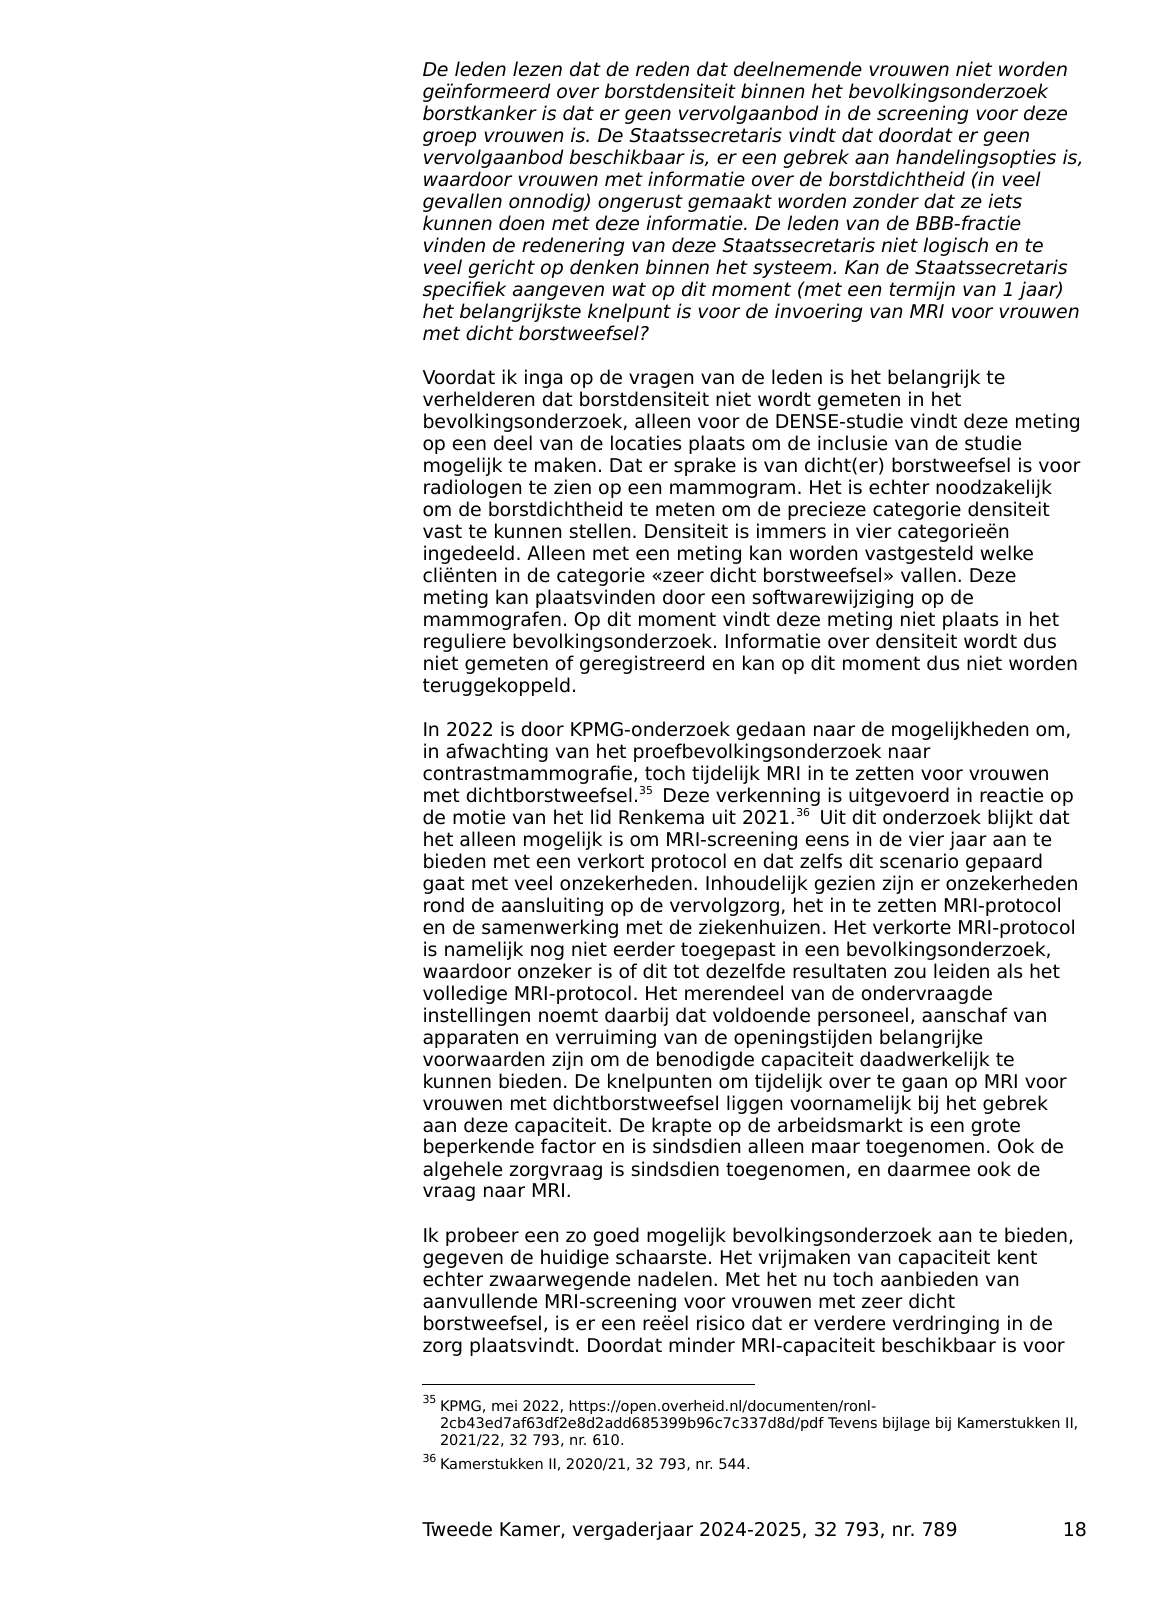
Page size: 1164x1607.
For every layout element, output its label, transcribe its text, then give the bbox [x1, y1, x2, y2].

text De leden lezen dat de reden dat deelnemende vrouwen niet worden geïnformeerd over borstdensiteit binnen het bevolkingsonderzoek borstkanker is dat er geen vervolgaanbod in de screening voor deze groep vrouwen is. De Staatssecretaris vindt dat doordat er geen vervolgaanbod beschikbaar is, er een gebrek aan handelingsopties is, waardoor vrouwen met informatie over de borstdichtheid (in veel gevallen onnodig) ongerust gemaakt worden zonder dat ze iets kunnen doen met deze informatie. De leden van de BBB-fractie vinden de redenering van deze Staatssecretaris niet logisch en te veel gericht op denken binnen het systeem. Kan de Staatssecretaris specifiek aangeven wat op dit moment (met een termijn van 1 jaar) het belangrijkste knelpunt is voor de invoering van MRI voor vrouwen met dicht borstweefsel? [422, 59, 1087, 345]
text Voordat ik inga op de vragen van de leden is het belangrijk te verhelderen dat borstdensiteit niet wordt gemeten in het bevolkingsonderzoek, alleen voor de DENSE-studie vindt deze meting op een deel van de locaties plaats om de inclusie van de studie mogelijk te maken. Dat er sprake is van dicht(er) borstweefsel is voor radiologen te zien op een mammogram. Het is echter noodzakelijk om de borstdichtheid te meten om de precieze categorie densiteit vast te kunnen stellen. Densiteit is immers in vier categorieën ingedeeld. Alleen met een meting kan worden vastgesteld welke cliënten in de categorie «zeer dicht borstweefsel» vallen. Deze meting kan plaatsvinden door een softwarewijziging op de mammografen. Op dit moment vindt deze meting niet plaats in het reguliere bevolkingsonderzoek. Informatie over densiteit wordt dus niet gemeten of geregistreerd en kan op dit moment dus niet worden teruggekoppeld. [422, 367, 1087, 697]
text In 2022 is door KPMG-onderzoek gedaan naar de mogelijkheden om, in afwachting van het proefbevolkingsonderzoek naar contrastmammografie, toch tijdelijk MRI in te zetten voor vrouwen met dichtborstweefsel. Deze verkenning is uitgevoerd in reactie op de motie van het lid Renkema uit 2021. Uit dit onderzoek blijkt dat het alleen mogelijk is om MRI-screening eens in de vier jaar aan te bieden met een verkort protocol en dat zelfs dit scenario gepaard gaat met veel onzekerheden. Inhoudelijk gezien zijn er onzekerheden rond de aansluiting op de vervolgzorg, het in te zetten MRI-protocol en de samenwerking met de ziekenhuizen. Het verkorte MRI-protocol is namelijk nog niet eerder toegepast in een bevolkingsonderzoek, waardoor onzeker is of dit tot dezelfde resultaten zou leiden als het volledige MRI-protocol. Het merendeel van de ondervraagde instellingen noemt daarbij dat voldoende personeel, aanschaf van apparaten en verruiming van de openingstijden belangrijke voorwaarden zijn om de benodigde capaciteit daadwerkelijk te kunnen bieden. De knelpunten om tijdelijk over te gaan op MRI voor vrouwen met dichtborstweefsel liggen voornamelijk bij het gebrek aan deze capaciteit. De krapte op de arbeidsmarkt is een grote beperkende factor en is sindsdien alleen maar toegenomen. Ook de algehele zorgvraag is sindsdien toegenomen, en daarmee ook de vraag naar MRI. [422, 719, 1087, 1202]
text Ik probeer een zo goed mogelijk bevolkingsonderzoek aan te bieden, gegeven de huidige schaarste. Het vrijmaken van capaciteit kent echter zwaarwegende nadelen. Met het nu toch aanbieden van aanvullende MRI-screening voor vrouwen met zeer dicht borstweefsel, is er een reëel risico dat er verdere verdringing in de zorg plaatsvindt. Doordat minder MRI-capaciteit beschikbaar is voor [422, 1224, 1087, 1356]
text KPMG, mei 2022, https://open.overheid.nl/documenten/ronl-2cb43ed7af63df2e8d2add685399b96c7c337d8d/pdf Tevens bijlage bij Kamerstukken II, 2021/22, 32 793, nr. 610. [422, 1393, 1087, 1449]
text Kamerstukken II, 2020/21, 32 793, nr. 544. [422, 1452, 1087, 1474]
